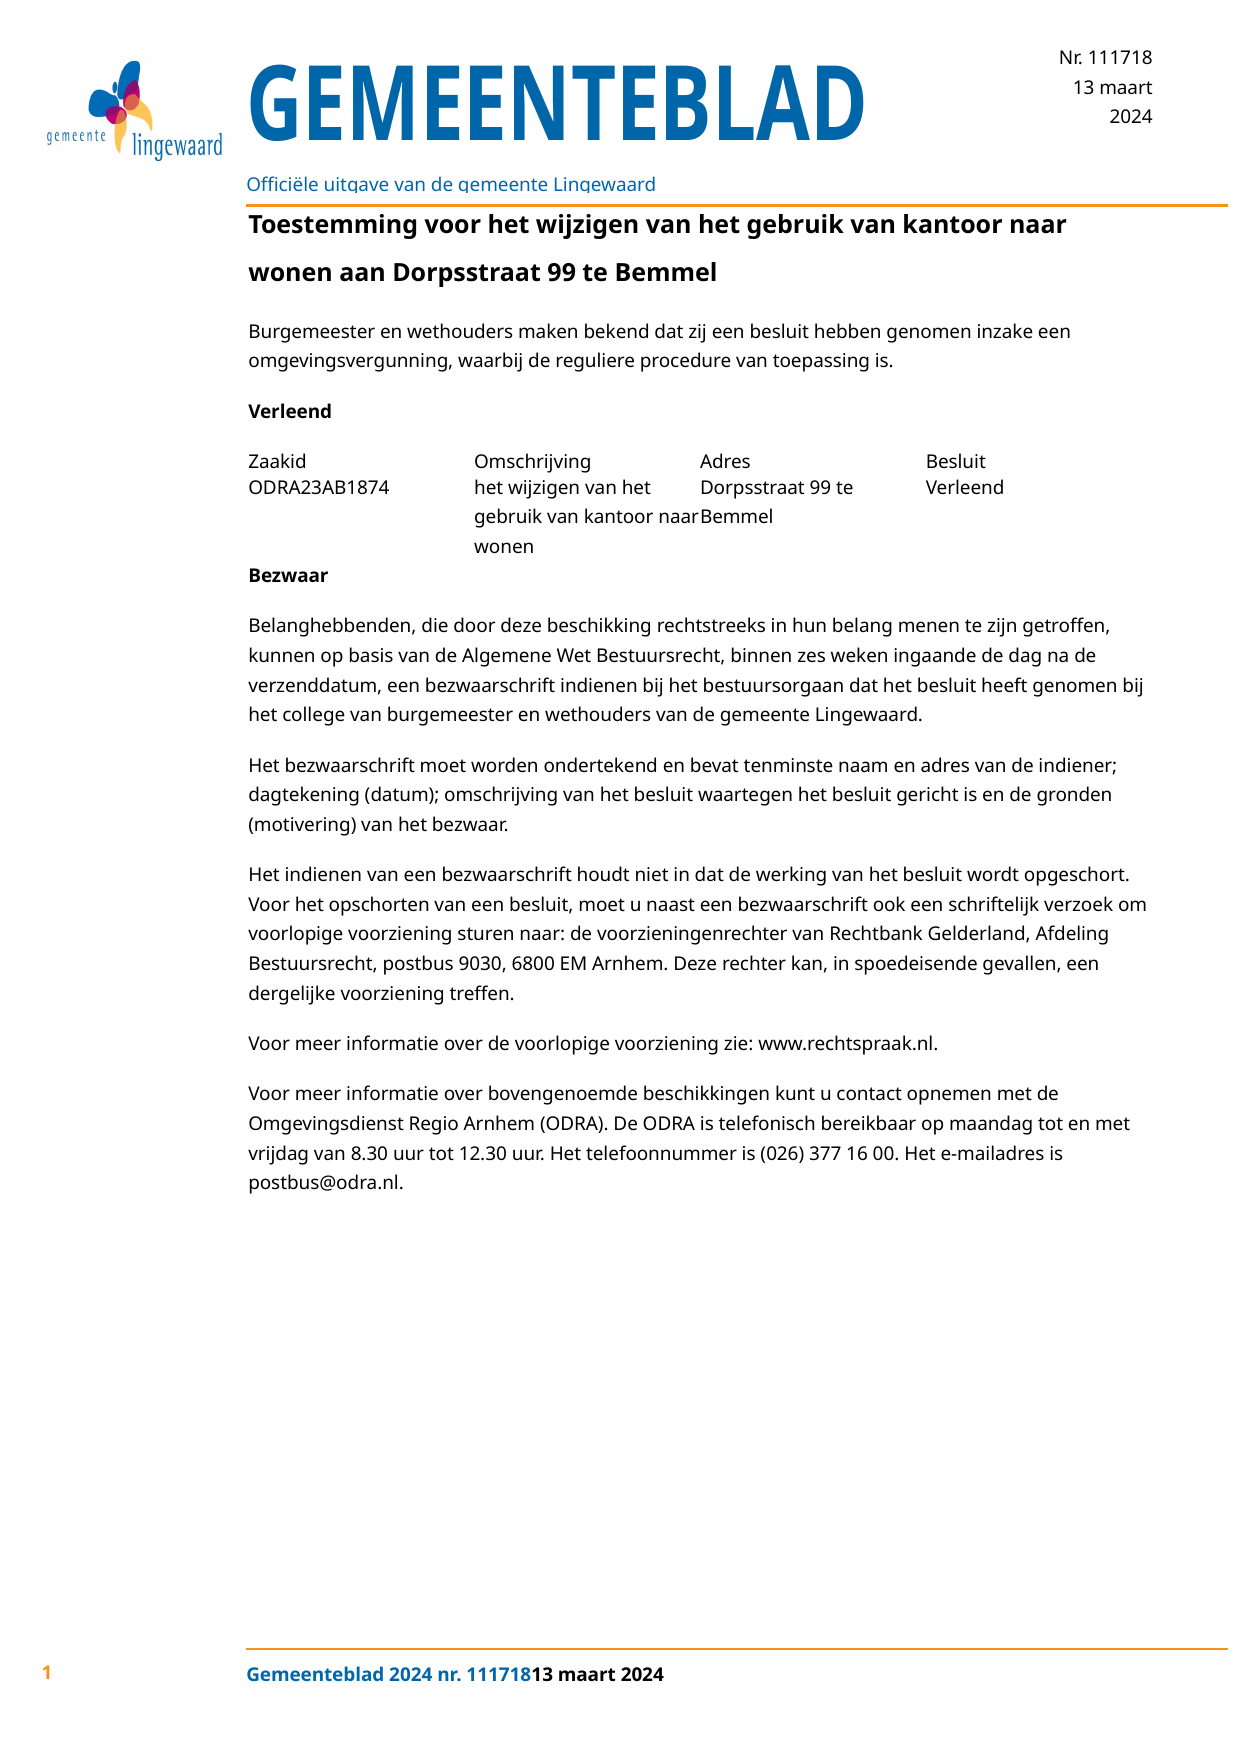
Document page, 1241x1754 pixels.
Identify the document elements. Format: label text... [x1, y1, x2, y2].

table_cell ODRA23AB1874 [248, 474, 474, 559]
text Burgemeester en wethouders maken bekend dat zij een besluit hebben genomen inzake een omgevingsvergunning, waarbij de reguliere procedure van toepassing is. [248, 318, 1152, 373]
text Toestemming voor het wijzigen van het gebruik van kantoor naar wonen aan Dorpsstraat 99 te Bemmel [248, 207, 1152, 288]
text Voor meer informatie over de voorlopige voorziening zie: www.rechtspraak.nl. [248, 1030, 1152, 1056]
text Bezwaar [248, 562, 1152, 588]
text Het indienen van een bezwaarschrift houdt niet in dat de werking van het besluit wordt opgeschort. Voor het opschorten van een besluit, moet u naast een bezwaarschrift ook een schriftelijk verzoek om voorlopige voorziening sturen naar: de voorzieningenrechter van Rechtbank Gelderland, Afdeling Bestuursrecht, postbus 9030, 6800 EM Arnhem. Deze rechter kan, in spoedeisende gevallen, een dergelijke voorziening treffen. [248, 861, 1152, 1006]
text Voor meer informatie over bovengenoemde beschikkingen kunt u contact opnemen met de Omgevingsdienst Regio Arnhem (ODRA). De ODRA is telefonisch bereikbaar op maandag tot en met vrijdag van 8.30 uur tot 12.30 uur. Het telefoonnummer is (026) 377 16 00. Het e-mailadres is postbus@odra.nl. [248, 1081, 1152, 1195]
table_header Omschrijving [474, 449, 700, 474]
table_cell Dorpsstraat 99 te Bemmel [700, 474, 926, 559]
text Het bezwaarschrift moet worden ondertekend en bevat tenminste naam en adres van de indiener; dagtekening (datum); omschrijving van het besluit waartegen het besluit gericht is en de gronden (motivering) van het bezwaar. [248, 752, 1152, 837]
table_header Adres [700, 449, 926, 474]
text Verleend [248, 398, 1152, 424]
table_cell het wijzigen van het gebruik van kantoor naar wonen [474, 474, 700, 559]
table_header Zaakid [248, 449, 474, 474]
table_cell Verleend [926, 474, 1152, 559]
text Belanghebbenden, die door deze beschikking rechtstreeks in hun belang menen te zijn getroffen, kunnen op basis van de Algemene Wet Bestuursrecht, binnen zes weken ingaande de dag na de verzenddatum, een bezwaarschrift indienen bij het bestuursorgaan dat het besluit heeft genomen bij het college van burgemeester en wethouders van de gemeente Lingewaard. [248, 613, 1152, 727]
table_header Besluit [926, 449, 1152, 474]
picture [41, 47, 231, 172]
